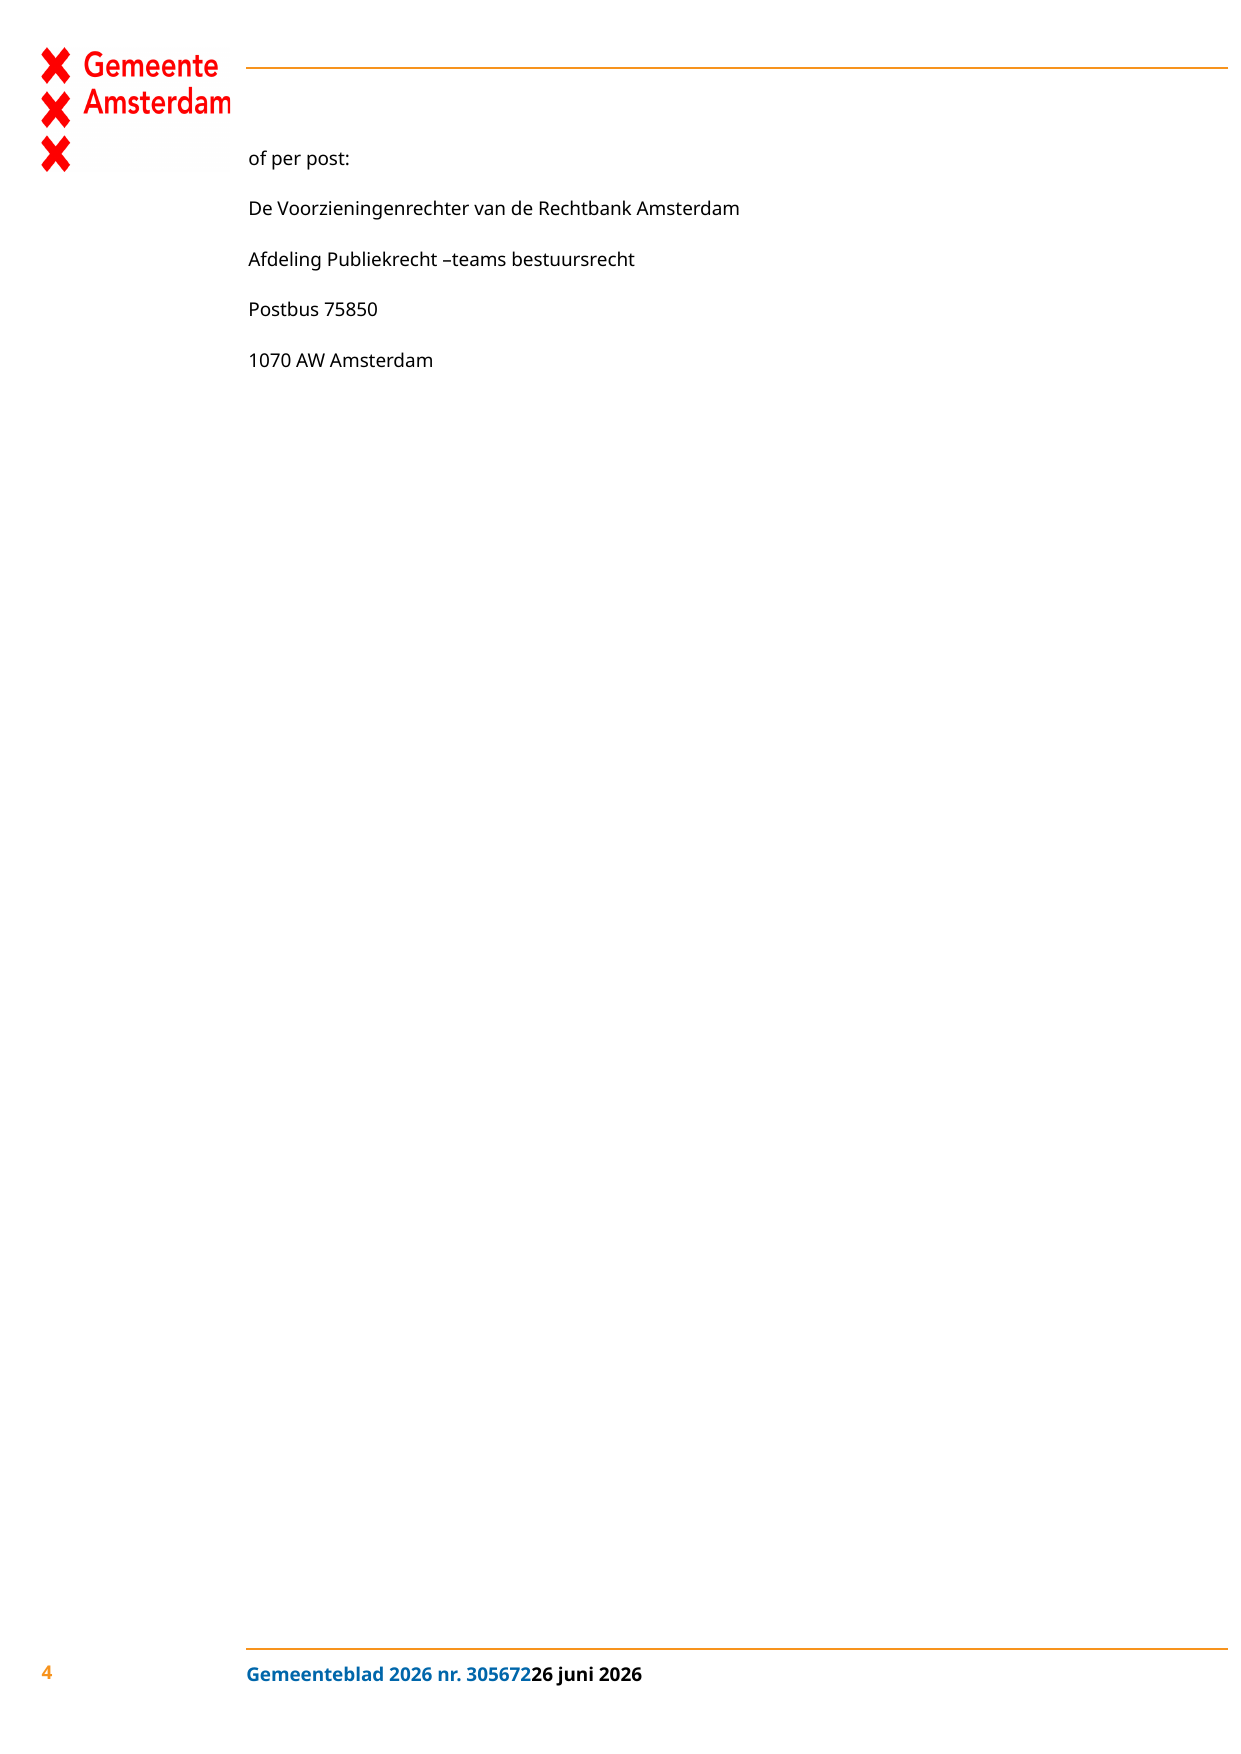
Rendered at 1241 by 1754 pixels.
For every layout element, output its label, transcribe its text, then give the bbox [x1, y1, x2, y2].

text 1070 AW Amsterdam [248, 347, 1152, 373]
text Postbus 75850 [248, 296, 1152, 322]
picture [41, 47, 231, 172]
text De Voorzieningenrechter van de Rechtbank Amsterdam [248, 196, 1152, 221]
text Afdeling Publiekrecht –teams bestuursrecht [248, 246, 1152, 272]
text of per post: [248, 145, 1152, 171]
